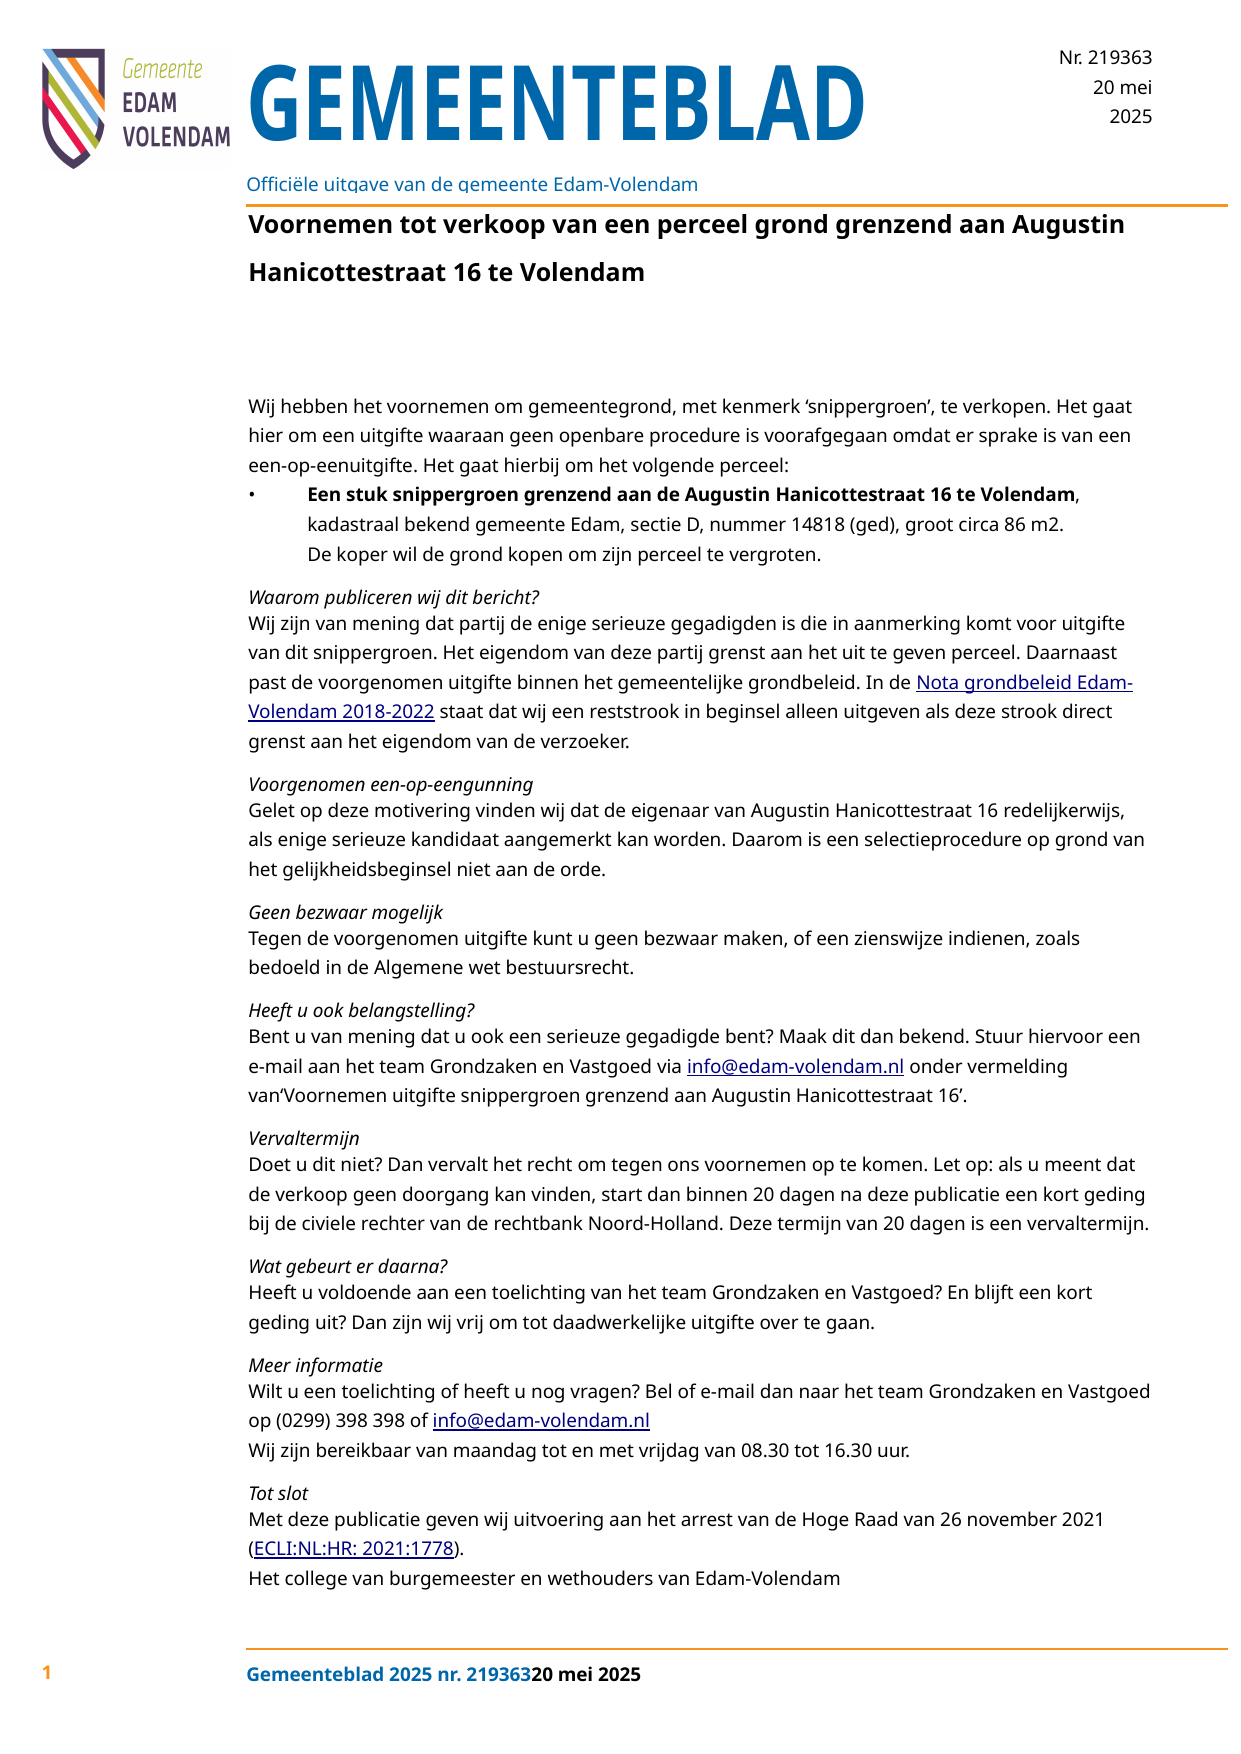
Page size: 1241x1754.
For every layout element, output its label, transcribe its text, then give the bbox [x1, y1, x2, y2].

text Het college van burgemeester en wethouders van Edam-Volendam [248, 1565, 1152, 1591]
list Een stuk snippergroen grenzend aan de Augustin Hanicottestraat 16 te Volendam, kadastraal bekend gemeente Edam, sectie D, nummer 14818 (ged), groot circa 86 m2. [248, 482, 1152, 537]
text Geen bezwaar mogelijk [248, 899, 1152, 925]
text Heeft u ook belangstelling? [248, 998, 1152, 1023]
picture [41, 47, 231, 172]
text Voornemen tot verkoop van een perceel grond grenzend aan Augustin Hanicottestraat 16 te Volendam [248, 207, 1152, 288]
text Doet u dit niet? Dan vervalt het recht om tegen ons voornemen op te komen. Let op: als u meent dat de verkoop geen doorgang kan vinden, start dan binnen 20 dagen na deze publicatie een kort geding bij de civiele rechter van de rechtbank Noord-Holland. Deze termijn van 20 dagen is een vervaltermijn. [248, 1151, 1152, 1236]
text Wilt u een toelichting of heeft u nog vragen? Bel of e-mail dan naar het team Grondzaken en Vastgoed op (0299) 398 398 of info@edam-volendam.nl [248, 1378, 1152, 1433]
text Wat gebeurt er daarna? [248, 1254, 1152, 1279]
text Met deze publicatie geven wij uitvoering aan het arrest van de Hoge Raad van 26 november 2021 (ECLI:NL:HR: 2021:1778). [248, 1506, 1152, 1561]
text Waarom publiceren wij dit bericht? [248, 584, 1152, 610]
text Heeft u voldoende aan een toelichting van het team Grondzaken en Vastgoed? En blijft een kort geding uit? Dan zijn wij vrij om tot daadwerkelijke uitgifte over te gaan. [248, 1279, 1152, 1335]
text Bent u van mening dat u ook een serieuze gegadigde bent? Maak dit dan bekend. Stuur hiervoor een e-mail aan het team Grondzaken en Vastgoed via info@edam-volendam.nl onder vermelding van‘Voornemen uitgifte snippergroen grenzend aan Augustin Hanicottestraat 16’. [248, 1023, 1152, 1108]
text Gelet op deze motivering vinden wij dat de eigenaar van Augustin Hanicottestraat 16 redelijkerwijs, als enige serieuze kandidaat aangemerkt kan worden. Daarom is een selectieprocedure op grond van het gelijkheidsbeginsel niet aan de orde. [248, 797, 1152, 882]
text Meer informatie [248, 1352, 1152, 1378]
text Voorgenomen een-op-eengunning [248, 771, 1152, 797]
text Wij zijn van mening dat partij de enige serieuze gegadigden is die in aanmerking komt voor uitgifte van dit snippergroen. Het eigendom van deze partij grenst aan het uit te geven perceel. Daarnaast past de voorgenomen uitgifte binnen het gemeentelijke grondbeleid. In de Nota grondbeleid Edam-Volendam 2018-2022 staat dat wij een reststrook in beginsel alleen uitgeven als deze strook direct grenst aan het eigendom van de verzoeker. [248, 610, 1152, 754]
list De koper wil de grond kopen om zijn perceel te vergroten. [248, 541, 1152, 567]
text Wij zijn bereikbaar van maandag tot en met vrijdag van 08.30 tot 16.30 uur. [248, 1437, 1152, 1463]
text Tot slot [248, 1480, 1152, 1506]
text Wij hebben het voornemen om gemeentegrond, met kenmerk ‘snippergroen’, te verkopen. Het gaat hier om een uitgifte waaraan geen openbare procedure is voorafgegaan omdat er sprake is van een een-op-eenuitgifte. Het gaat hierbij om het volgende perceel: [248, 393, 1152, 478]
text Vervaltermijn [248, 1126, 1152, 1151]
text Tegen de voorgenomen uitgifte kunt u geen bezwaar maken, of een zienswijze indienen, zoals bedoeld in de Algemene wet bestuursrecht. [248, 925, 1152, 980]
